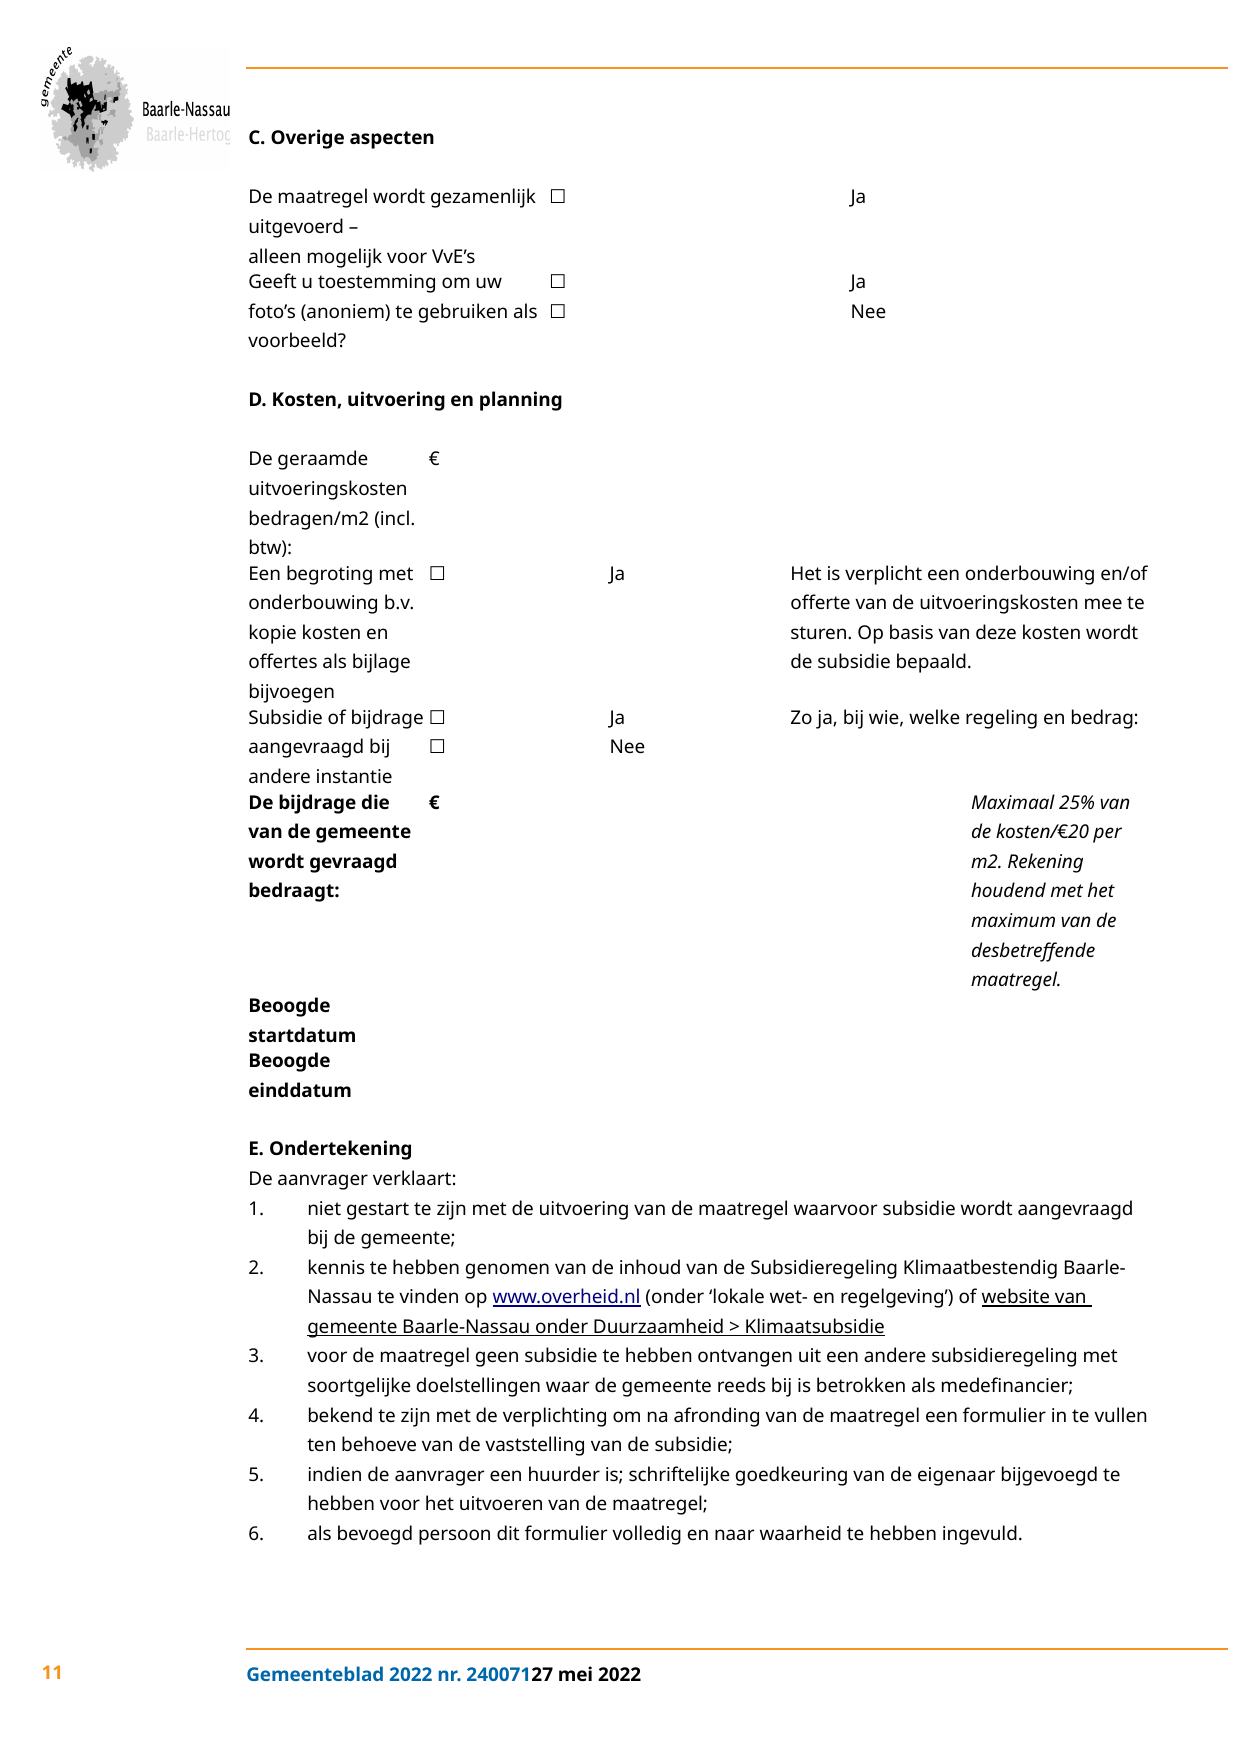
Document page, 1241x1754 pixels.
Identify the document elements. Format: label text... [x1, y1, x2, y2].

list niet gestart te zijn met de uitvoering van de maatregel waarvoor subsidie wordt aangevraagd bij de gemeente; [248, 1195, 1152, 1250]
table_cell ☐ ☐ [549, 269, 850, 353]
table_header Ja [850, 184, 1152, 268]
table_cell Beoogde startdatum [248, 992, 429, 1047]
table_cell Beoogde einddatum [248, 1048, 429, 1103]
table_header De geraamde uitvoeringskosten bedragen/m2 (incl. btw): [248, 446, 429, 560]
list als bevoegd persoon dit formulier volledig en naar waarheid te hebben ingevuld. [248, 1520, 1152, 1546]
text D. Kosten, uitvoering en planning [248, 386, 1152, 412]
table_cell Maximaal 25% van de kosten/€20 per m2. Rekening houdend met het maximum van de desbetreffende maatregel. [971, 789, 1152, 992]
text De aanvrager verklaart: [248, 1165, 1152, 1191]
table_cell Het is verplicht een onderbouwing en/of offerte van de uitvoeringskosten mee te sturen. Op basis van deze kosten wordt de subsidie bepaald. [790, 560, 1152, 704]
table_cell € [429, 789, 971, 992]
text C. Overige aspecten [248, 124, 1152, 150]
list voor de maatregel geen subsidie te hebben ontvangen uit een andere subsidieregeling met soortgelijke doelstellingen waar de gemeente reeds bij is betrokken als medefinancier; [248, 1343, 1152, 1398]
list indien de aanvrager een huurder is; schriftelijke goedkeuring van de eigenaar bijgevoegd te hebben voor het uitvoeren van de maatregel; [248, 1461, 1152, 1516]
table_cell [429, 992, 1152, 1047]
table_cell Zo ja, bij wie, welke regeling en bedrag: [790, 704, 1152, 789]
text E. Ondertekening [248, 1136, 1152, 1161]
list kennis te hebben genomen van de inhoud van de Subsidieregeling Klimaatbestendig Baarle-Nassau te vinden op www.overheid.nl (onder ‘lokale wet- en regelgeving’) of website van gemeente Baarle-Nassau onder Duurzaamheid > Klimaatsubsidie [248, 1254, 1152, 1339]
table_cell ☐ ☐ [429, 704, 609, 789]
table_header De maatregel wordt gezamenlijk uitgevoerd – alleen mogelijk voor VvE’s [248, 184, 549, 268]
table_cell Een begroting met onderbouwing b.v. kopie kosten en offertes als bijlage bijvoegen [248, 560, 429, 704]
table_cell [429, 1048, 1152, 1103]
table_cell Ja Nee [850, 269, 1152, 353]
picture [41, 47, 231, 172]
table_cell Ja Nee [609, 704, 790, 789]
table_cell Ja [609, 560, 790, 704]
table_cell Subsidie of bijdrage aangevraagd bij andere instantie [248, 704, 429, 789]
table_cell De bijdrage die van de gemeente wordt gevraagd bedraagt: [248, 789, 429, 992]
table_cell ☐ [429, 560, 609, 704]
table_header € [429, 446, 1152, 560]
list bekend te zijn met de verplichting om na afronding van de maatregel een formulier in te vullen ten behoeve van de vaststelling van de subsidie; [248, 1402, 1152, 1457]
table_cell Geeft u toestemming om uw foto’s (anoniem) te gebruiken als voorbeeld? [248, 269, 549, 353]
table_header ☐ [549, 184, 850, 268]
